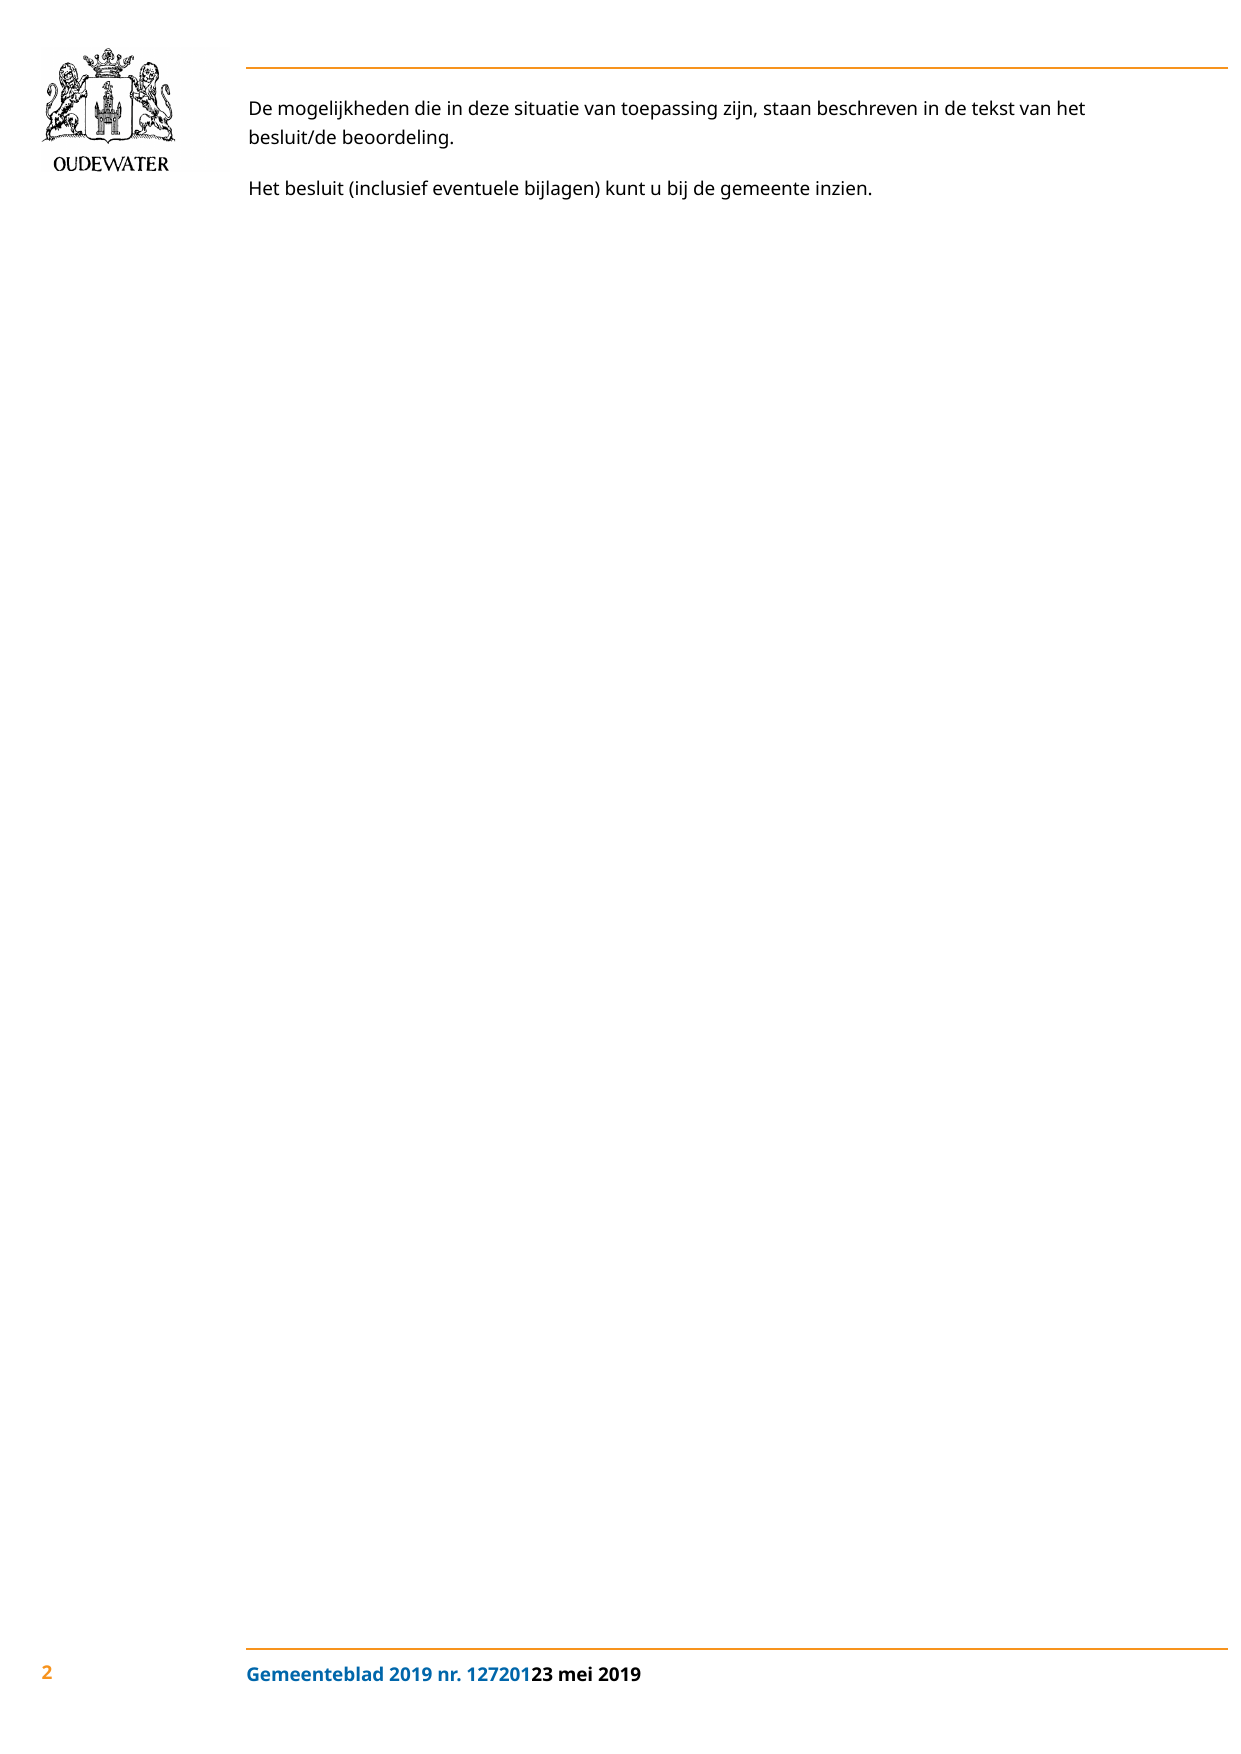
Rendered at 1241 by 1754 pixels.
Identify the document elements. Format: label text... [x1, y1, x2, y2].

picture [41, 47, 231, 172]
text Het besluit (inclusief eventuele bijlagen) kunt u bij de gemeente inzien. [248, 175, 1152, 201]
text De mogelijkheden die in deze situatie van toepassing zijn, staan beschreven in de tekst van het besluit/de beoordeling. [248, 95, 1152, 150]
